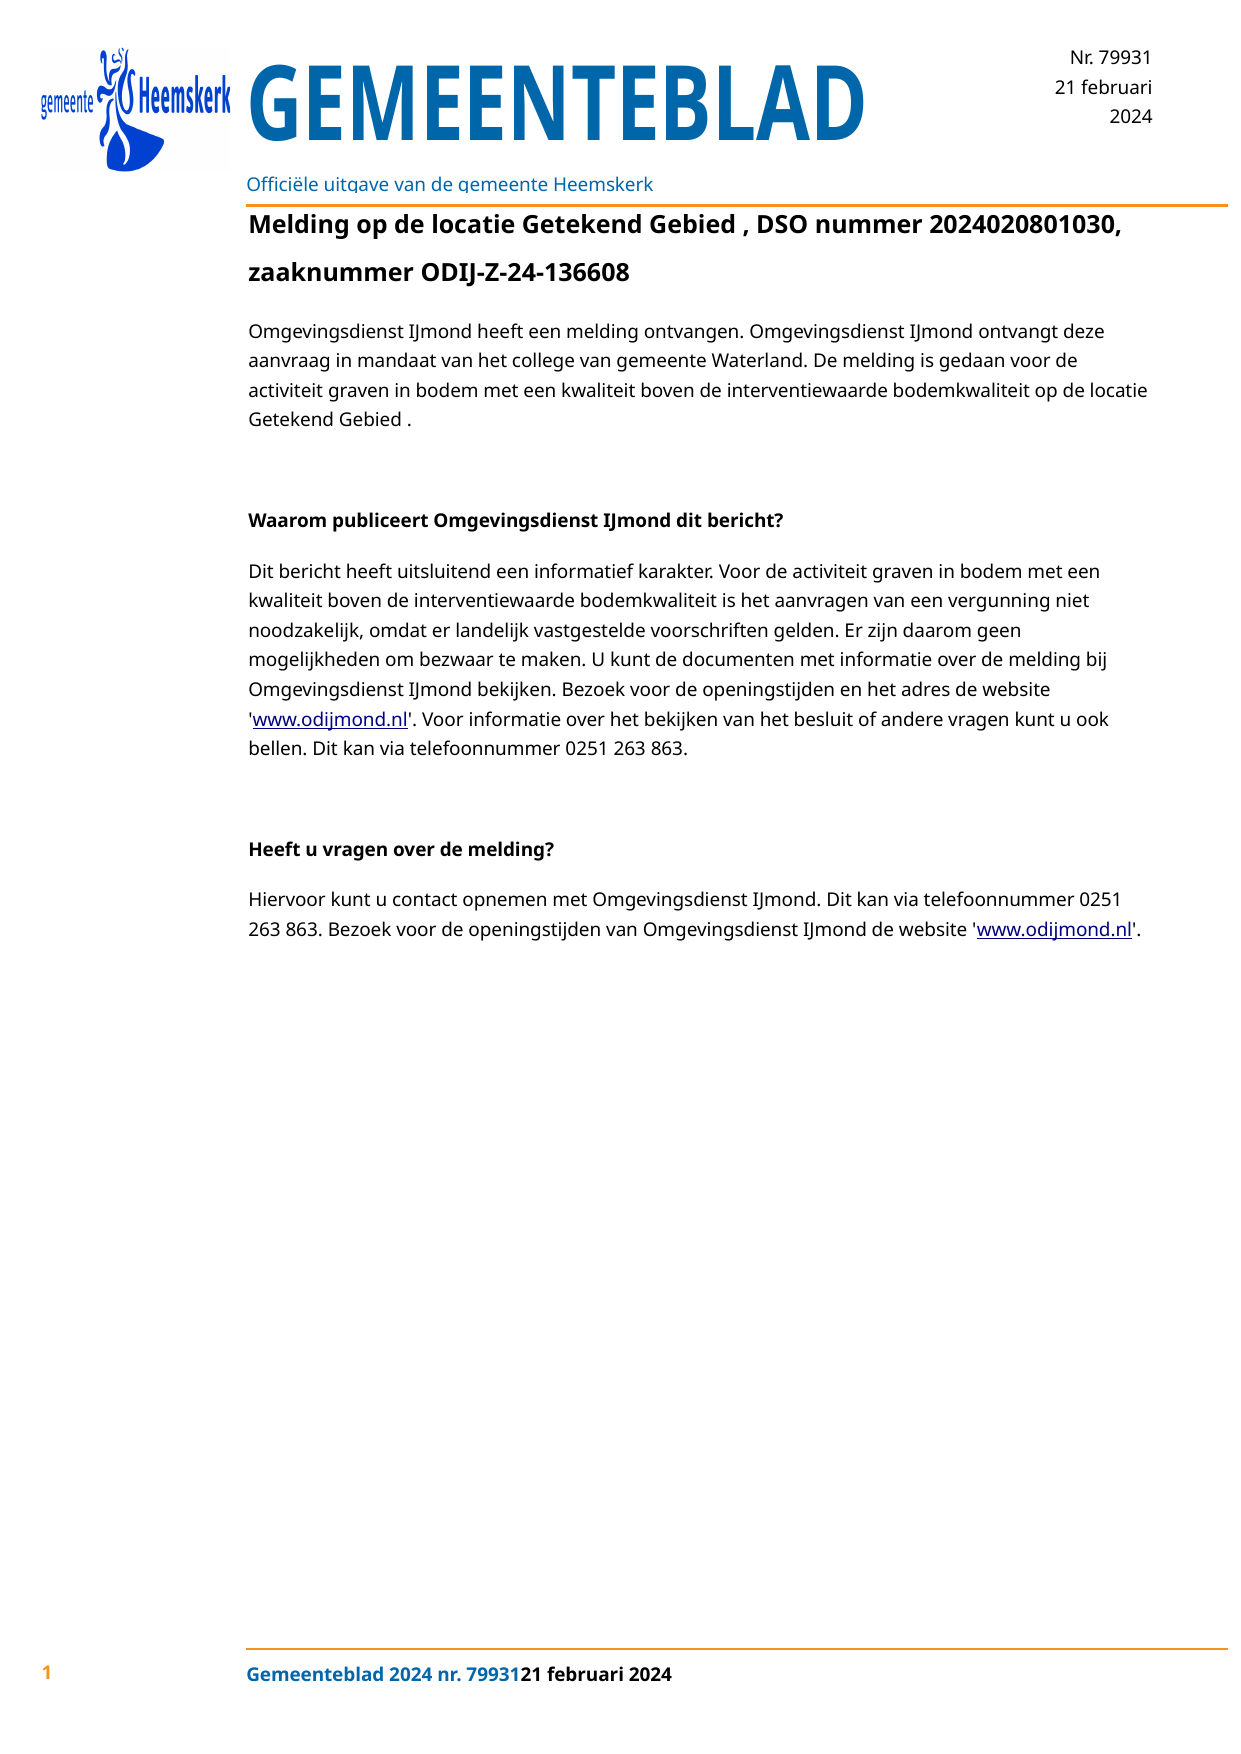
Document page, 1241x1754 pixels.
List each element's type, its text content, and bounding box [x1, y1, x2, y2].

text Heeft u vragen over de melding? [248, 836, 1152, 862]
text Omgevingsdienst IJmond heeft een melding ontvangen. Omgevingsdienst IJmond ontvangt deze aanvraag in mandaat van het college van gemeente Waterland. De melding is gedaan voor de activiteit graven in bodem met een kwaliteit boven de interventiewaarde bodemkwaliteit op de locatie Getekend Gebied . [248, 318, 1152, 432]
text Dit bericht heeft uitsluitend een informatief karakter. Voor de activiteit graven in bodem met een kwaliteit boven de interventiewaarde bodemkwaliteit is het aanvragen van een vergunning niet noodzakelijk, omdat er landelijk vastgestelde voorschriften gelden. Er zijn daarom geen mogelijkheden om bezwaar te maken. U kunt de documenten met informatie over de melding bij Omgevingsdienst IJmond bekijken. Bezoek voor de openingstijden en het adres de website 'www.odijmond.nl'. Voor informatie over het bekijken van het besluit of andere vragen kunt u ook bellen. Dit kan via telefoonnummer 0251 263 863. [248, 558, 1152, 761]
picture [41, 47, 231, 172]
text Hiervoor kunt u contact opnemen met Omgevingsdienst IJmond. Dit kan via telefoonnummer 0251 263 863. Bezoek voor de openingstijden van Omgevingsdienst IJmond de website 'www.odijmond.nl'. [248, 887, 1152, 942]
text Waarom publiceert Omgevingsdienst IJmond dit bericht? [248, 507, 1152, 533]
text Melding op de locatie Getekend Gebied , DSO nummer 2024020801030, zaaknummer ODIJ-Z-24-136608 [248, 207, 1152, 288]
